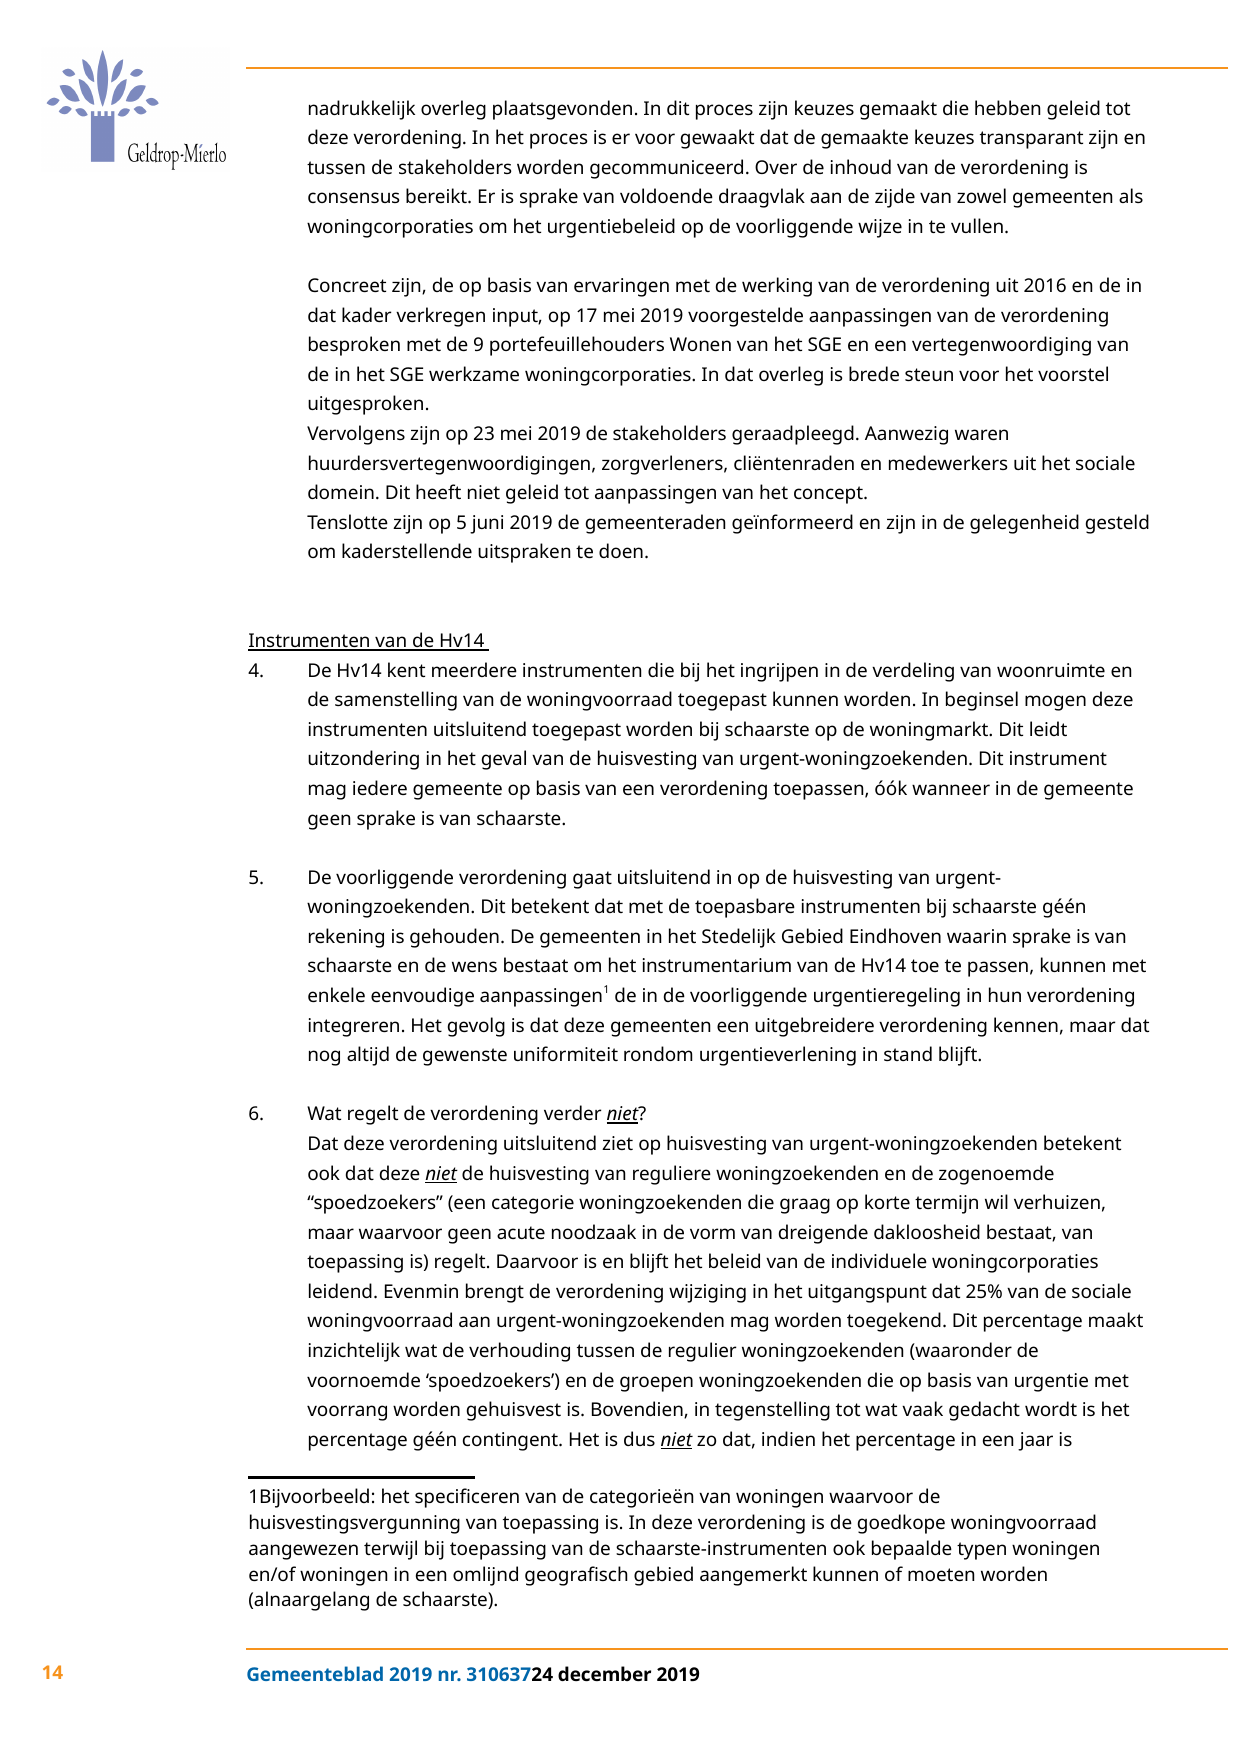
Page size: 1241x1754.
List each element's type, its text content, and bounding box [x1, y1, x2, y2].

list De voorliggende verordening gaat uitsluitend in op de huisvesting van urgent-woningzoekenden. Dit betekent dat met de toepasbare instrumenten bij schaarste géén rekening is gehouden. De gemeenten in het Stedelijk Gebied Eindhoven waarin sprake is van schaarste en de wens bestaat om het instrumentarium van de Hv14 toe te passen, kunnen met enkele eenvoudige aanpassingen de in de voorliggende urgentieregeling in hun verordening integreren. Het gevolg is dat deze gemeenten een uitgebreidere verordening kennen, maar dat nog altijd de gewenste uniformiteit rondom urgentieverlening in stand blijft. [248, 864, 1152, 1067]
list Vervolgens zijn op 23 mei 2019 de stakeholders geraadpleegd. Aanwezig waren huurdersvertegenwoordigingen, zorgverleners, cliëntenraden en medewerkers uit het sociale domein. Dit heeft niet geleid tot aanpassingen van het concept. [248, 420, 1152, 505]
list Concreet zijn, de op basis van ervaringen met de werking van de verordening uit 2016 en de in dat kader verkregen input, op 17 mei 2019 voorgestelde aanpassingen van de verordening besproken met de 9 portefeuillehouders Wonen van het SGE en een vertegenwoordiging van de in het SGE werkzame woningcorporaties. In dat overleg is brede steun voor het voorstel uitgesproken. [248, 272, 1152, 416]
list Bijvoorbeeld: het specificeren van de categorieën van woningen waarvoor de huisvestingsvergunning van toepassing is. In deze verordening is de goedkope woningvoorraad aangewezen terwijl bij toepassing van de schaarste-instrumenten ook bepaalde typen woningen en/of woningen in een omlijnd geografisch gebied aangemerkt kunnen of moeten worden (alnaargelang de schaarste). [248, 1483, 1152, 1612]
list Tenslotte zijn op 5 juni 2019 de gemeenteraden geïnformeerd en zijn in de gelegenheid gesteld om kaderstellende uitspraken te doen. [248, 509, 1152, 564]
picture [41, 47, 231, 172]
list nadrukkelijk overleg plaatsgevonden. In dit proces zijn keuzes gemaakt die hebben geleid tot deze verordening. In het proces is er voor gewaakt dat de gemaakte keuzes transparant zijn en tussen de stakeholders worden gecommuniceerd. Over de inhoud van de verordening is consensus bereikt. Er is sprake van voldoende draagvlak aan de zijde van zowel gemeenten als woningcorporaties om het urgentiebeleid op de voorliggende wijze in te vullen. [248, 95, 1152, 239]
text Instrumenten van de Hv14 [248, 627, 1152, 653]
list Dat deze verordening uitsluitend ziet op huisvesting van urgent-woningzoekenden betekent ook dat deze niet de huisvesting van reguliere woningzoekenden en de zogenoemde “spoedzoekers” (een categorie woningzoekenden die graag op korte termijn wil verhuizen, maar waarvoor geen acute noodzaak in de vorm van dreigende dakloosheid bestaat, van toepassing is) regelt. Daarvoor is en blijft het beleid van de individuele woningcorporaties leidend. Evenmin brengt de verordening wijziging in het uitgangspunt dat 25% van de sociale woningvoorraad aan urgent-woningzoekenden mag worden toegekend. Dit percentage maakt inzichtelijk wat de verhouding tussen de regulier woningzoekenden (waaronder de voornoemde ‘spoedzoekers’) en de groepen woningzoekenden die op basis van urgentie met voorrang worden gehuisvest is. Bovendien, in tegenstelling tot wat vaak gedacht wordt is het percentage géén contingent. Het is dus niet zo dat, indien het percentage in een jaar is [248, 1130, 1152, 1452]
list De Hv14 kent meerdere instrumenten die bij het ingrijpen in de verdeling van woonruimte en de samenstelling van de woningvoorraad toegepast kunnen worden. In beginsel mogen deze instrumenten uitsluitend toegepast worden bij schaarste op de woningmarkt. Dit leidt uitzondering in het geval van de huisvesting van urgent-woningzoekenden. Dit instrument mag iedere gemeente op basis van een verordening toepassen, óók wanneer in de gemeente geen sprake is van schaarste. [248, 657, 1152, 831]
list Wat regelt de verordening verder niet? [248, 1101, 1152, 1126]
